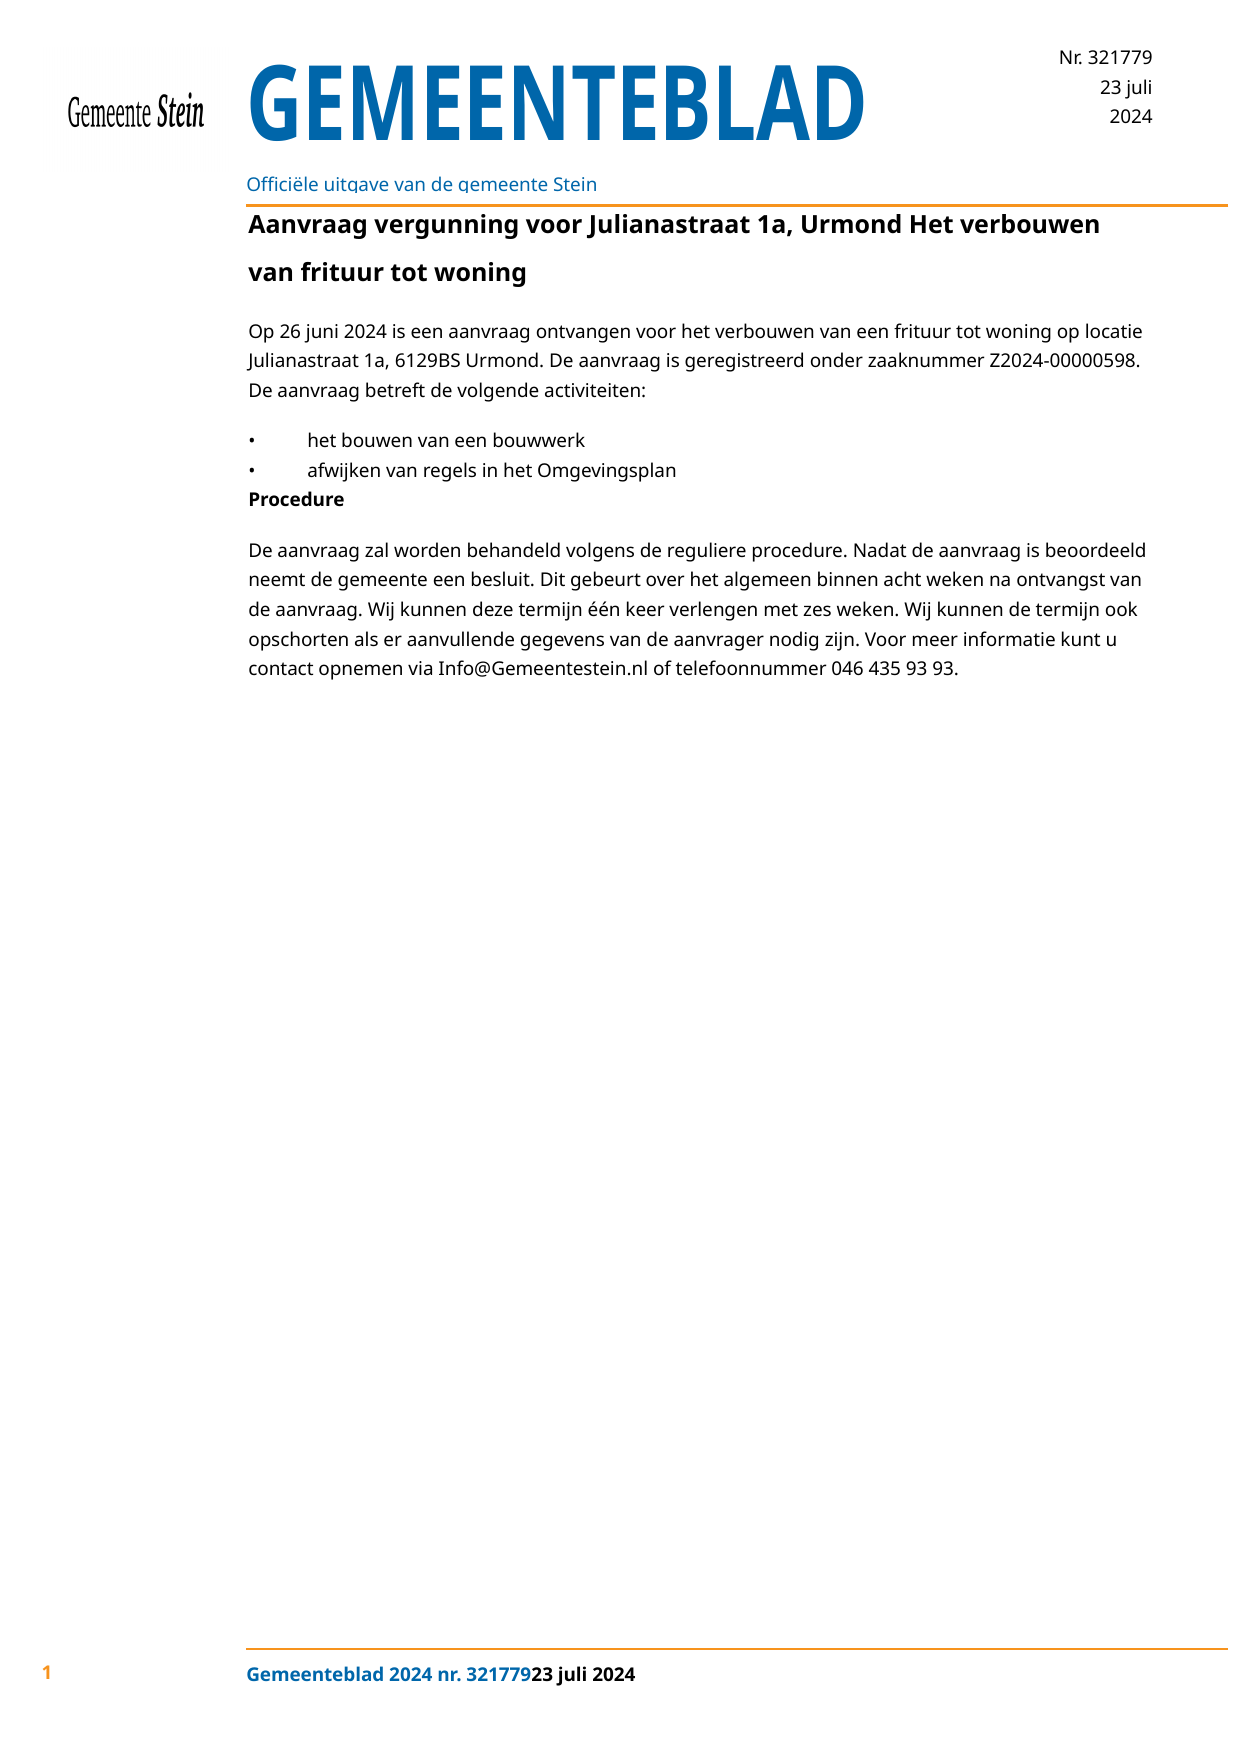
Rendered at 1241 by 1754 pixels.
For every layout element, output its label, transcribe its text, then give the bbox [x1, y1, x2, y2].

list afwijken van regels in het Omgevingsplan [248, 457, 1152, 483]
text De aanvraag zal worden behandeld volgens de reguliere procedure. Nadat de aanvraag is beoordeeld neemt de gemeente een besluit. Dit gebeurt over het algemeen binnen acht weken na ontvangst van de aanvraag. Wij kunnen deze termijn één keer verlengen met zes weken. Wij kunnen de termijn ook opschorten als er aanvullende gegevens van de aanvrager nodig zijn. Voor meer informatie kunt u contact opnemen via Info@Gemeentestein.nl of telefoonnummer 046 435 93 93. [248, 537, 1152, 681]
text Aanvraag vergunning voor Julianastraat 1a, Urmond Het verbouwen van frituur tot woning [248, 207, 1152, 288]
text Op 26 juni 2024 is een aanvraag ontvangen voor het verbouwen van een frituur tot woning op locatie Julianastraat 1a, 6129BS Urmond. De aanvraag is geregistreerd onder zaaknummer Z2024-00000598. De aanvraag betreft de volgende activiteiten: [248, 318, 1152, 403]
text Procedure [248, 487, 1152, 512]
list het bouwen van een bouwwerk [248, 427, 1152, 453]
picture [41, 47, 231, 172]
